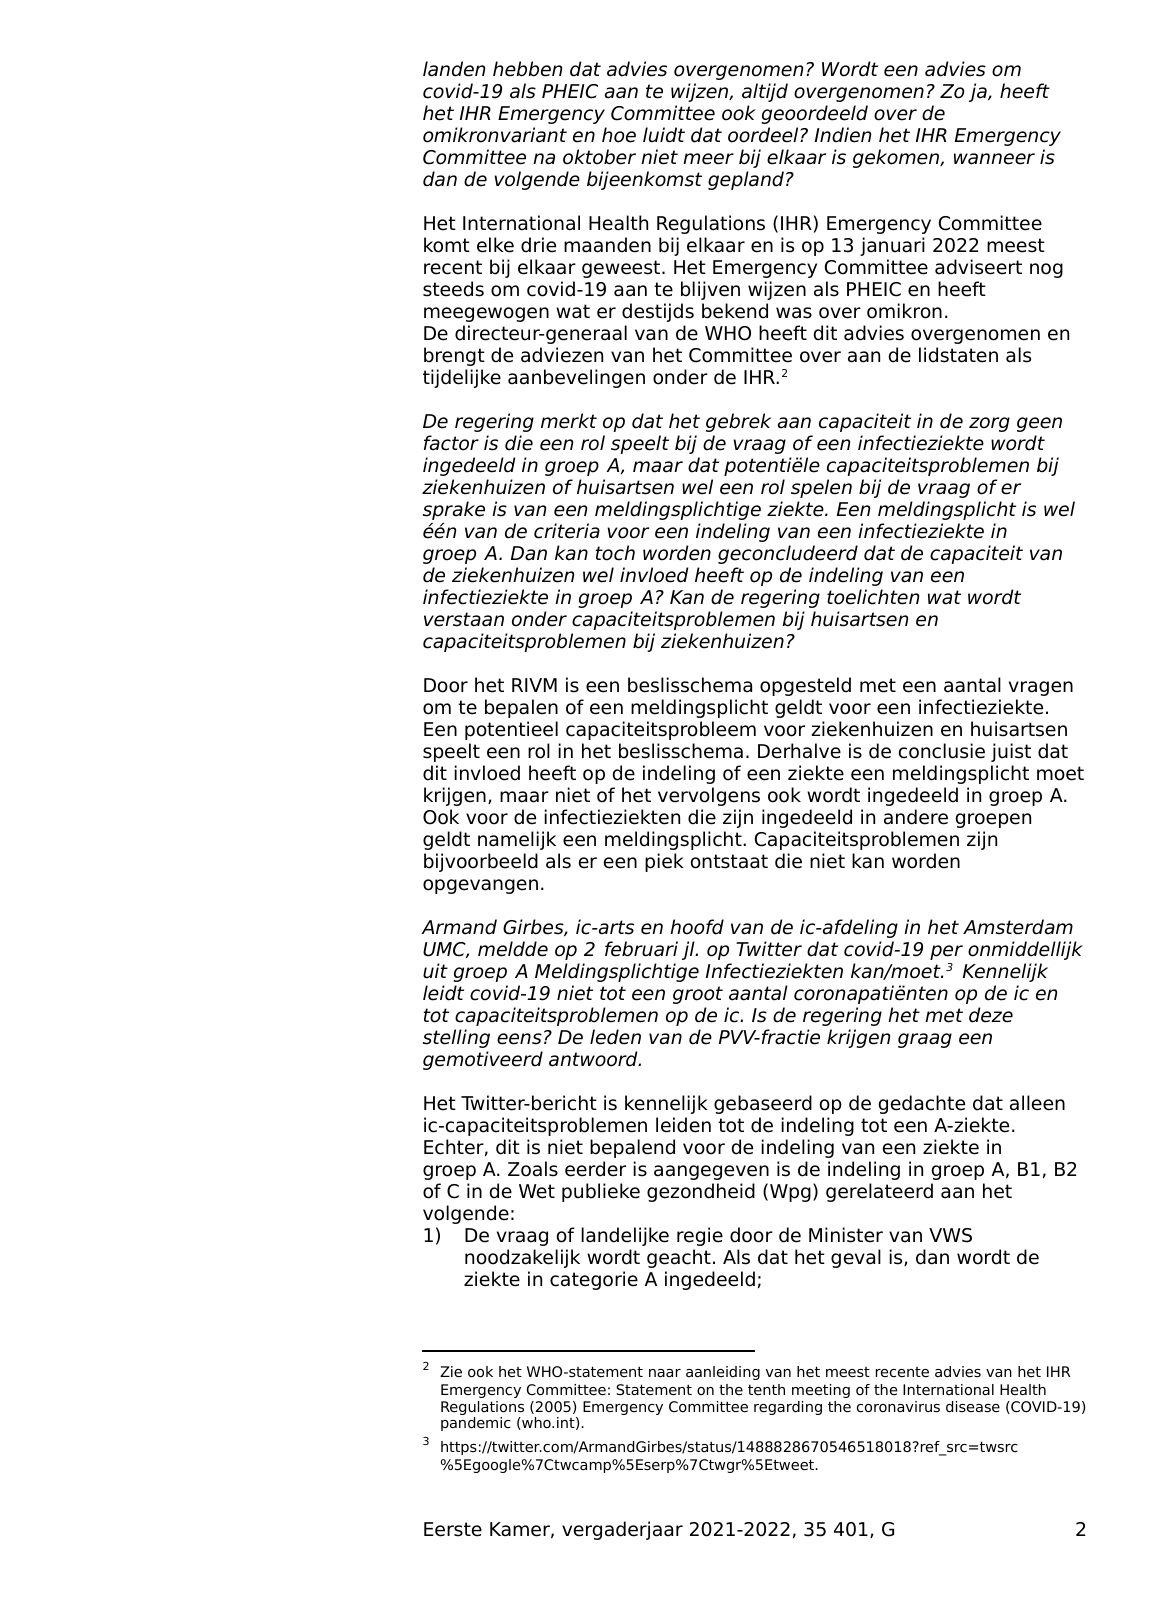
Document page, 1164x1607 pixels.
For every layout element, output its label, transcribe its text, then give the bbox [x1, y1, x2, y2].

text Armand Girbes, ic-arts en hoofd van de ic-afdeling in het Amsterdam UMC, meldde op 2 februari jl. op Twitter dat covid-19 per onmiddellijk uit groep A Meldingsplichtige Infectieziekten kan/moet. Kennelijk leidt covid-19 niet tot een groot aantal coronapatiënten op de ic en tot capaciteitsproblemen op de ic. Is de regering het met deze stelling eens? De leden van de PVV-fractie krijgen graag een gemotiveerd antwoord. [422, 917, 1087, 1071]
text Door het RIVM is een beslisschema opgesteld met een aantal vragen om te bepalen of een meldingsplicht geldt voor een infectieziekte. Een potentieel capaciteitsprobleem voor ziekenhuizen en huisartsen speelt een rol in het beslisschema. Derhalve is de conclusie juist dat dit invloed heeft op de indeling of een ziekte een meldingsplicht moet krijgen, maar niet of het vervolgens ook wordt ingedeeld in groep A. Ook voor de infectieziekten die zijn ingedeeld in andere groepen geldt namelijk een meldingsplicht. Capaciteitsproblemen zijn bijvoorbeeld als er een piek ontstaat die niet kan worden opgevangen. [422, 675, 1087, 895]
text Zie ook het WHO-statement naar aanleiding van het meest recente advies van het IHR Emergency Committee: Statement on the tenth meeting of the International Health Regulations (2005) Emergency Committee regarding the coronavirus disease (COVID-19) pandemic (who.int). [422, 1360, 1087, 1432]
text De directeur-generaal van de WHO heeft dit advies overgenomen en brengt de adviezen van het Committee over aan de lidstaten als tijdelijke aanbevelingen onder de IHR. [422, 323, 1087, 389]
text De regering merkt op dat het gebrek aan capaciteit in de zorg geen factor is die een rol speelt bij de vraag of een infectieziekte wordt ingedeeld in groep A, maar dat potentiële capaciteitsproblemen bij ziekenhuizen of huisartsen wel een rol spelen bij de vraag of er sprake is van een meldingsplichtige ziekte. Een meldingsplicht is wel één van de criteria voor een indeling van een infectieziekte in groep A. Dan kan toch worden geconcludeerd dat de capaciteit van de ziekenhuizen wel invloed heeft op de indeling van een infectieziekte in groep A? Kan de regering toelichten wat wordt verstaan onder capaciteitsproblemen bij huisartsen en capaciteitsproblemen bij ziekenhuizen? [422, 411, 1087, 653]
text landen hebben dat advies overgenomen? Wordt een advies om covid-19 als PHEIC aan te wijzen, altijd overgenomen? Zo ja, heeft het IHR Emergency Committee ook geoordeeld over de omikronvariant en hoe luidt dat oordeel? Indien het IHR Emergency Committee na oktober niet meer bij elkaar is gekomen, wanneer is dan de volgende bijeenkomst gepland? [422, 59, 1087, 191]
text https://twitter.com/ArmandGirbes/status/1488828670546518018?ref_src=twsrc%5Egoogle%7Ctwcamp%5Eserp%7Ctwgr%5Etweet. [422, 1435, 1087, 1474]
text Het Twitter-bericht is kennelijk gebaseerd op de gedachte dat alleen ic-capaciteitsproblemen leiden tot de indeling tot een A-ziekte. Echter, dit is niet bepalend voor de indeling van een ziekte in groep A. Zoals eerder is aangegeven is de indeling in groep A, B1, B2 of C in de Wet publieke gezondheid (Wpg) gerelateerd aan het volgende: [422, 1093, 1087, 1225]
text Het International Health Regulations (IHR) Emergency Committee komt elke drie maanden bij elkaar en is op 13 januari 2022 meest recent bij elkaar geweest. Het Emergency Committee adviseert nog steeds om covid-19 aan te blijven wijzen als PHEIC en heeft meegewogen wat er destijds bekend was over omikron. [422, 213, 1087, 323]
text 1) De vraag of landelijke regie door de Minister van VWS noodzakelijk wordt geacht. Als dat het geval is, dan wordt de ziekte in categorie A ingedeeld; [422, 1225, 1087, 1291]
